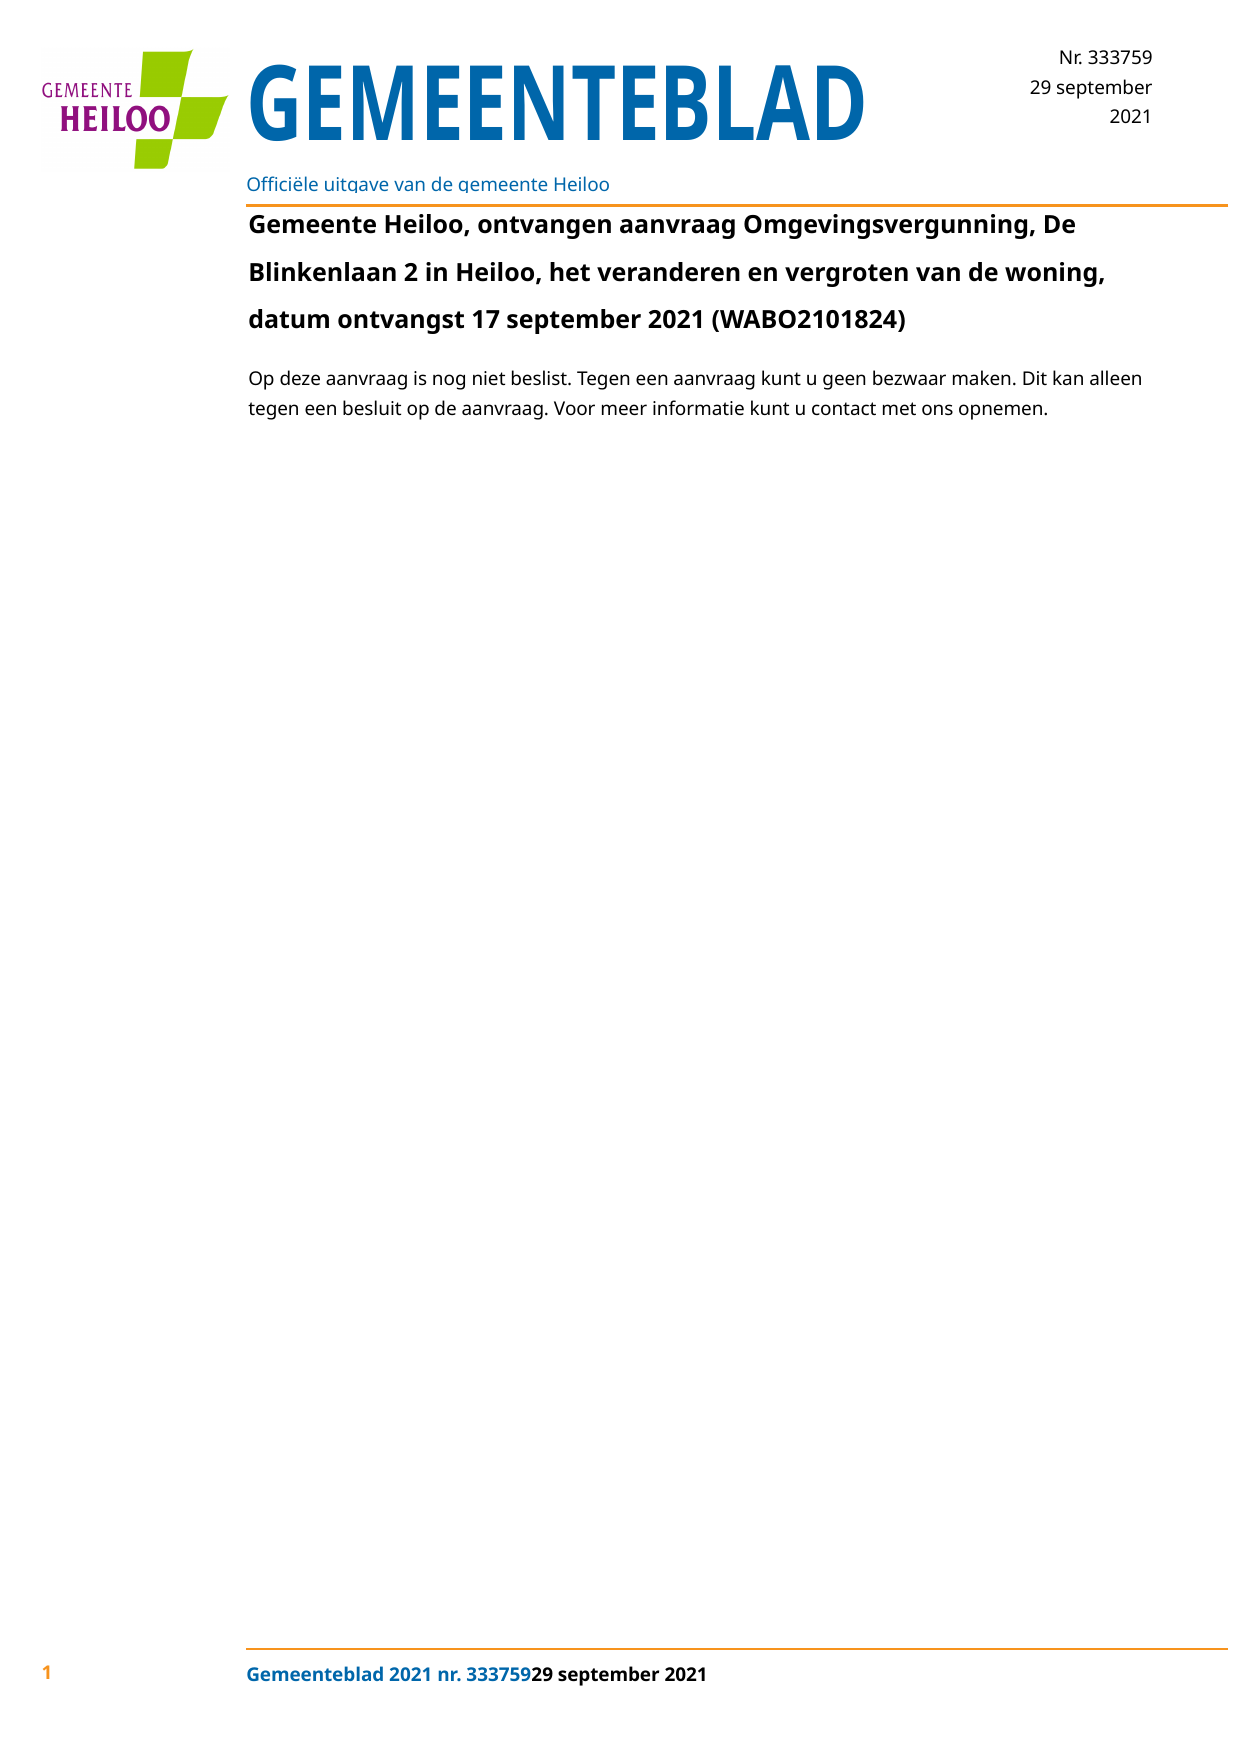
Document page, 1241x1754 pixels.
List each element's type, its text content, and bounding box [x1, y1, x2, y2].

picture [41, 47, 231, 172]
text Gemeente Heiloo, ontvangen aanvraag Omgevingsvergunning, De Blinkenlaan 2 in Heiloo, het veranderen en vergroten van de woning, datum ontvangst 17 september 2021 (WABO2101824) [248, 207, 1152, 336]
text Op deze aanvraag is nog niet beslist. Tegen een aanvraag kunt u geen bezwaar maken. Dit kan alleen tegen een besluit op de aanvraag. Voor meer informatie kunt u contact met ons opnemen. [248, 366, 1152, 421]
